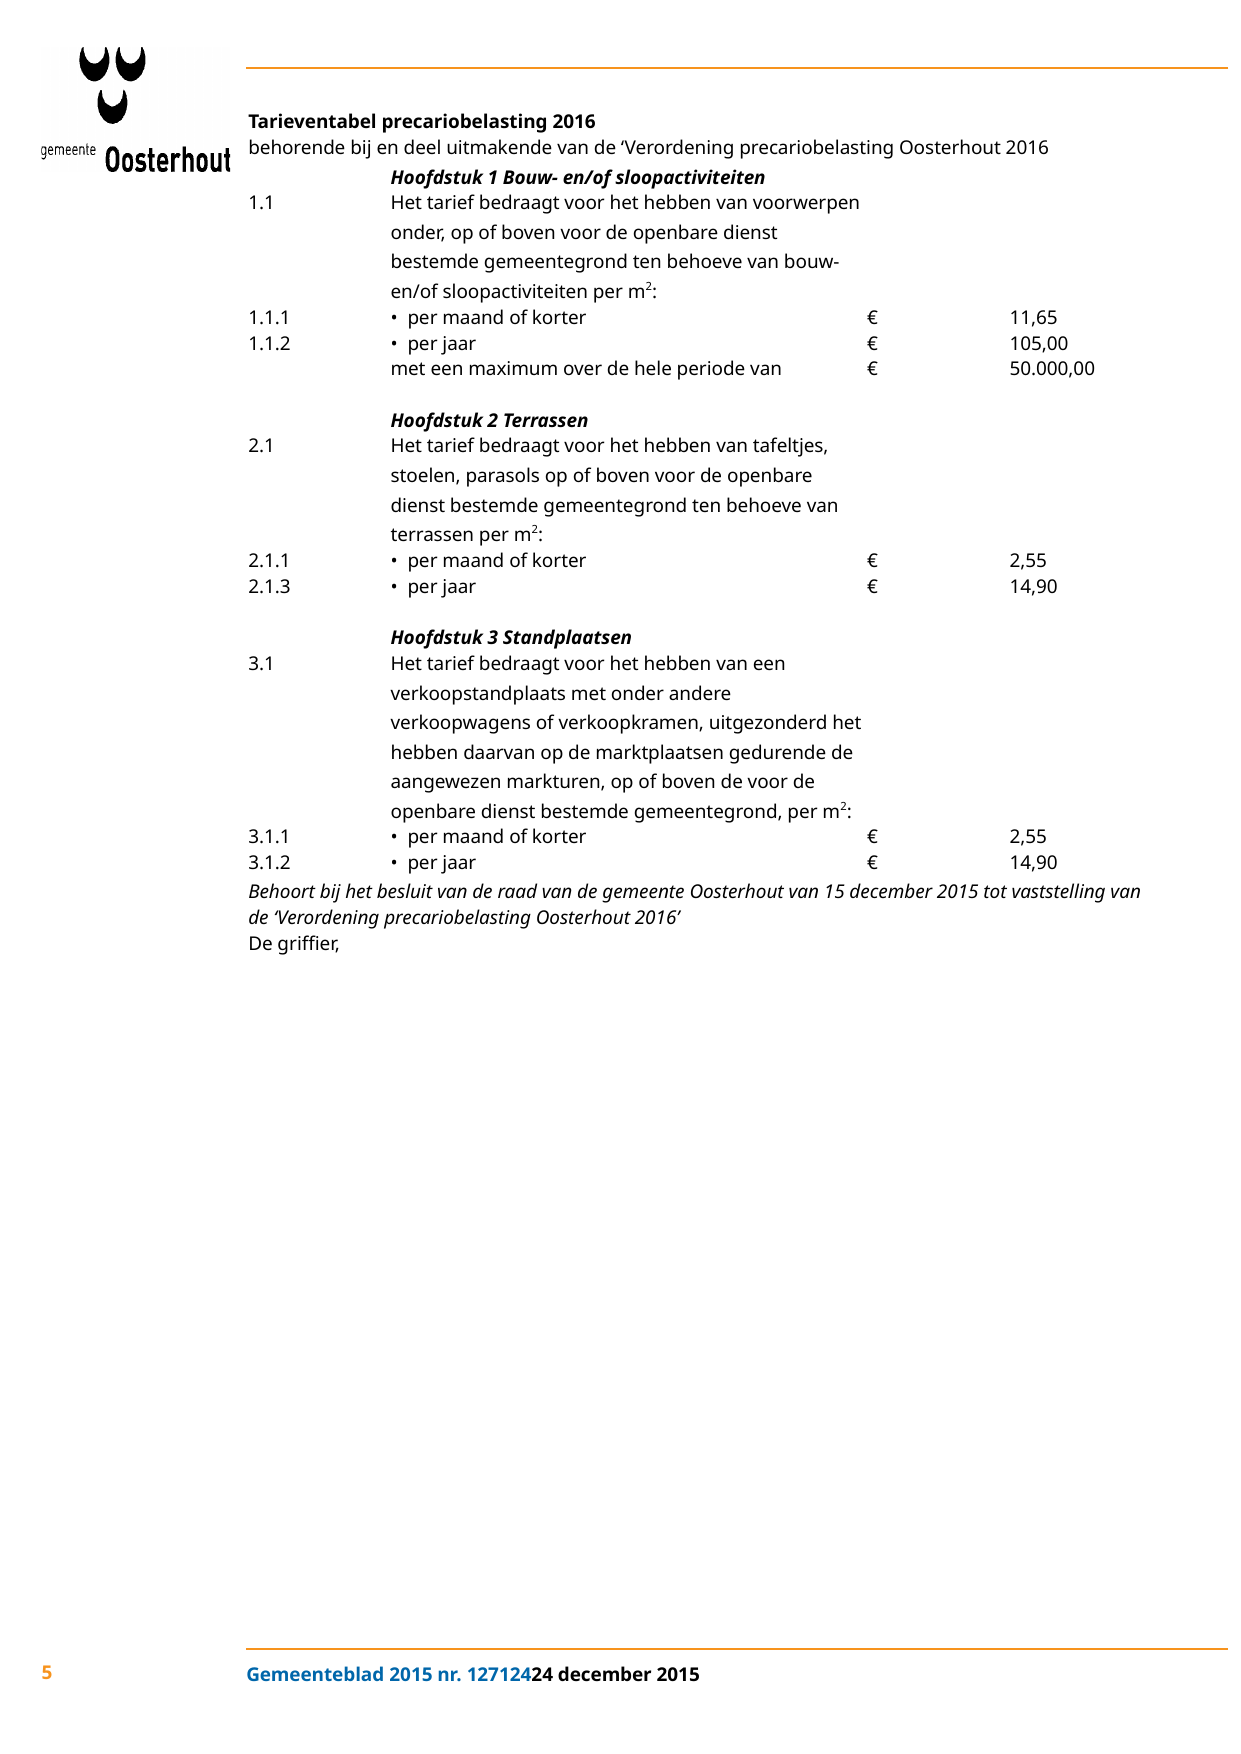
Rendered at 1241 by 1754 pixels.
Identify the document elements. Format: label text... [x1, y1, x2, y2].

table_cell 2,55 [1009, 824, 1152, 849]
text behorende bij en deel uitmakende van de ‘Verordening precariobelasting Oosterhout 2016 [248, 134, 1152, 160]
table_cell € [867, 850, 1009, 875]
table_cell Hoofdstuk 2 Terrassen [390, 407, 867, 433]
table_cell [867, 407, 1009, 433]
table_cell [248, 407, 390, 433]
table_cell [248, 381, 390, 407]
table_cell Hoofdstuk 3 Standplaatsen [390, 624, 867, 650]
table_cell € [867, 304, 1009, 330]
table_cell 3.1.1 [248, 824, 390, 849]
table_header [1009, 164, 1152, 189]
table_cell 1.1 [248, 190, 390, 304]
table_cell 2.1 [248, 433, 390, 547]
table_cell [1009, 381, 1152, 407]
table_cell [1009, 407, 1152, 433]
table_cell [867, 624, 1009, 650]
picture [41, 47, 231, 172]
table_cell 2.1.3 [248, 573, 390, 599]
table_cell • per maand of korter [390, 304, 867, 330]
table_cell met een maximum over de hele periode van [390, 356, 867, 381]
table_header [867, 164, 1009, 189]
table_cell [1009, 650, 1152, 824]
table_cell [248, 599, 390, 624]
table_cell Het tarief bedraagt voor het hebben van tafeltjes, stoelen, parasols op of boven voor de openbare dienst bestemde gemeentegrond ten behoeve van terrassen per m2: [390, 433, 867, 547]
table_cell [867, 381, 1009, 407]
table_cell 1.1.1 [248, 304, 390, 330]
table_cell [867, 190, 1009, 304]
table_cell € [867, 824, 1009, 849]
table_cell 2.1.1 [248, 547, 390, 573]
table_cell Het tarief bedraagt voor het hebben van voorwerpen onder, op of boven voor de openbare dienst bestemde gemeentegrond ten behoeve van bouw- en/of sloopactiviteiten per m2: [390, 190, 867, 304]
table_cell • per maand of korter [390, 824, 867, 849]
table_cell • per maand of korter [390, 547, 867, 573]
table_cell • per jaar [390, 573, 867, 599]
text Behoort bij het besluit van de raad van de gemeente Oosterhout van 15 december 2015 tot vaststelling van de ‘Verordening precariobelasting Oosterhout 2016’ [248, 878, 1152, 930]
table_header Hoofdstuk 1 Bouw- en/of sloopactiviteiten [390, 164, 867, 189]
table_cell 1.1.2 [248, 330, 390, 356]
table_cell 3.1 [248, 650, 390, 824]
table_cell [867, 433, 1009, 547]
table_cell 2,55 [1009, 547, 1152, 573]
table_cell [1009, 624, 1152, 650]
table_cell € [867, 330, 1009, 356]
text De griffier, [248, 930, 1152, 956]
table_cell [1009, 433, 1152, 547]
table_cell € [867, 573, 1009, 599]
table_cell • per jaar [390, 850, 867, 875]
table_cell [867, 650, 1009, 824]
table_cell Het tarief bedraagt voor het hebben van een verkoopstandplaats met onder andere verkoopwagens of verkoopkramen, uitgezonderd het hebben daarvan op de marktplaatsen gedurende de aangewezen markturen, op of boven de voor de openbare dienst bestemde gemeentegrond, per m2: [390, 650, 867, 824]
table_cell [1009, 190, 1152, 304]
table_cell [390, 599, 867, 624]
table_header [248, 164, 390, 189]
table_cell 105,00 [1009, 330, 1152, 356]
table_cell [248, 356, 390, 381]
table_cell 3.1.2 [248, 850, 390, 875]
table_cell [1009, 599, 1152, 624]
table_cell [248, 624, 390, 650]
table_cell [390, 381, 867, 407]
table_cell 11,65 [1009, 304, 1152, 330]
table_cell 50.000,00 [1009, 356, 1152, 381]
text Tarieventabel precariobelasting 2016 [248, 108, 1152, 134]
table_cell € [867, 356, 1009, 381]
table_cell [867, 599, 1009, 624]
table_cell 14,90 [1009, 573, 1152, 599]
table_cell 14,90 [1009, 850, 1152, 875]
table_cell € [867, 547, 1009, 573]
table_cell • per jaar [390, 330, 867, 356]
